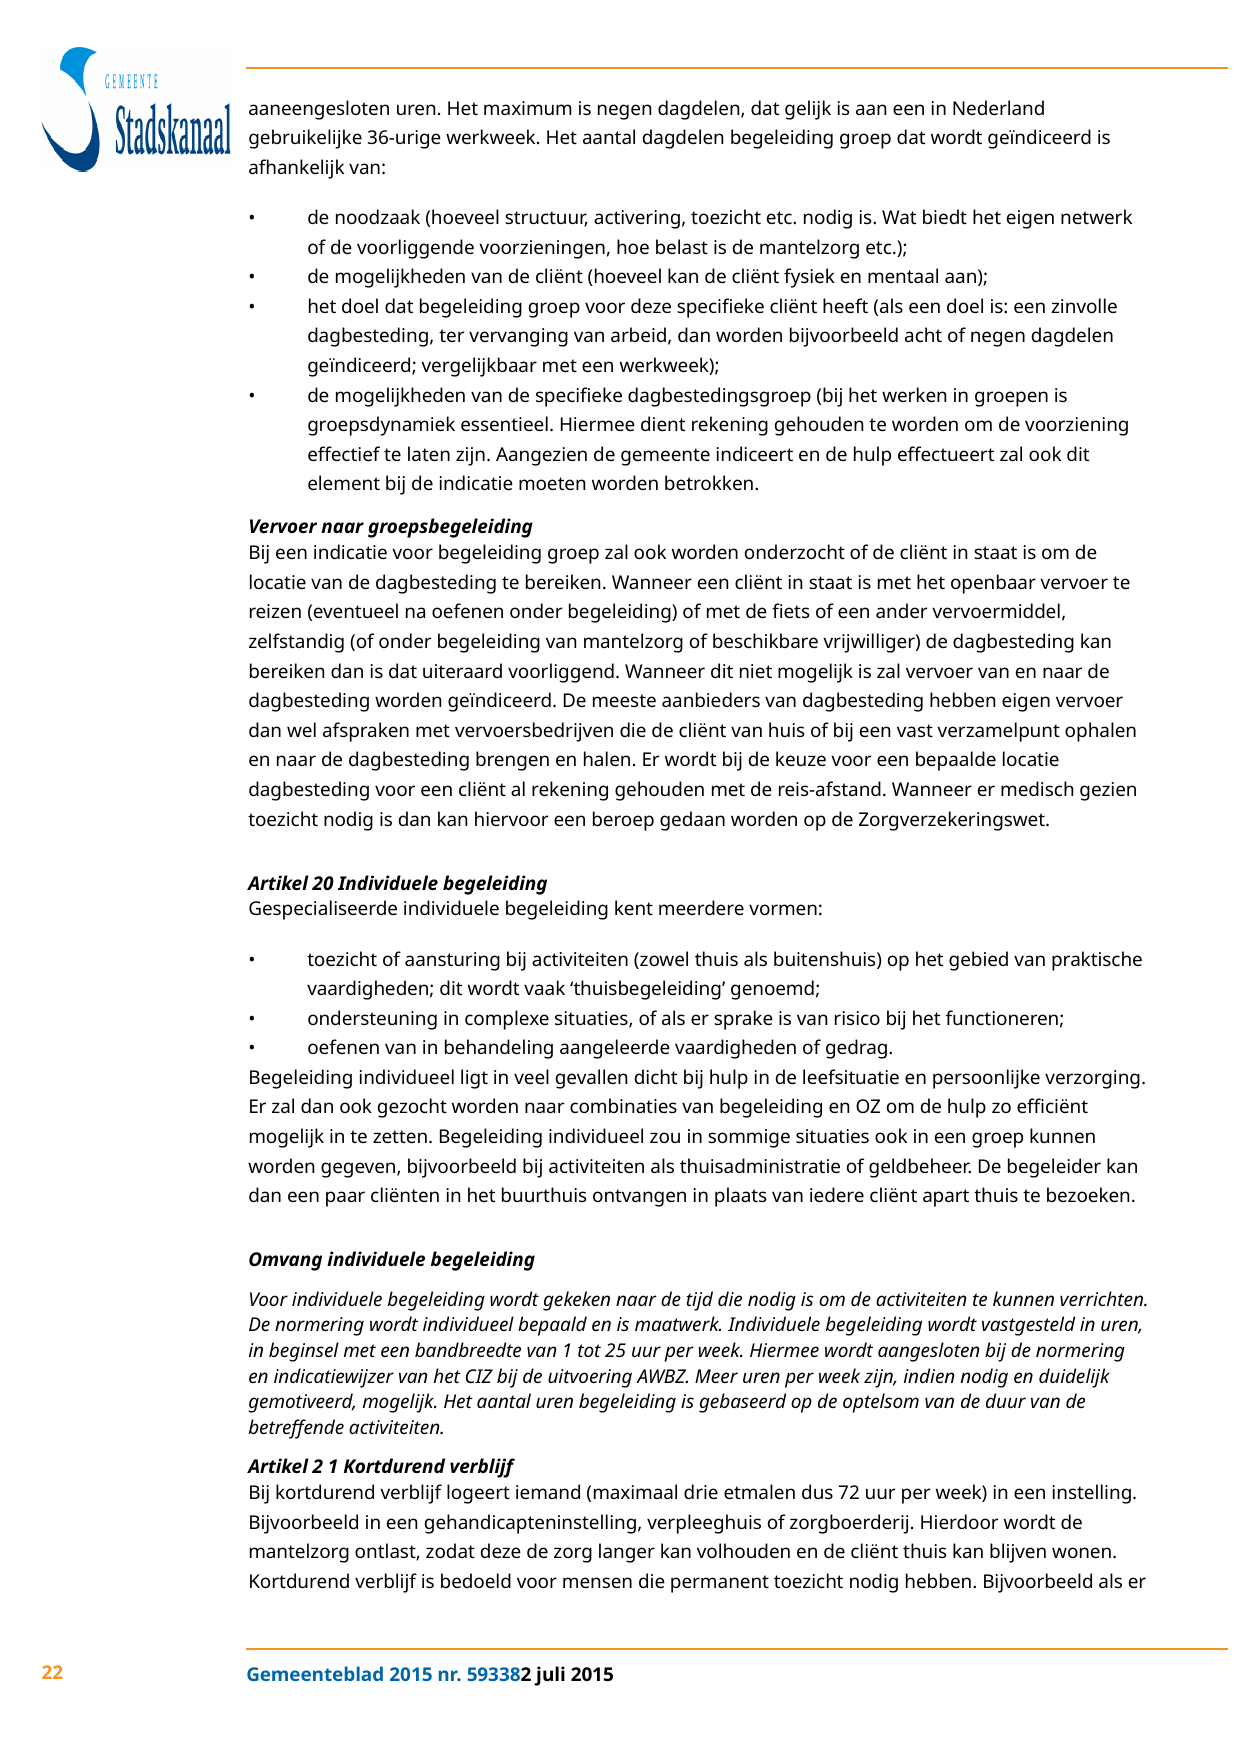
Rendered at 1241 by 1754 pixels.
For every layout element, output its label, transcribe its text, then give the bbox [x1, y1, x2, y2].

list de mogelijkheden van de specifieke dagbestedingsgroep (bij het werken in groepen is groepsdynamiek essentieel. Hiermee dient rekening gehouden te worden om de voorziening effectief te laten zijn. Aangezien de gemeente indiceert en de hulp effectueert zal ook dit element bij de indicatie moeten worden betrokken. [248, 382, 1152, 496]
list ondersteuning in complexe situaties, of als er sprake is van risico bij het functioneren; [248, 1005, 1152, 1031]
picture [41, 47, 231, 172]
text Voor individuele begeleiding wordt gekeken naar de tijd die nodig is om de activiteiten te kunnen verrichten. De normering wordt individueel bepaald en is maatwerk. Individuele begeleiding wordt vastgesteld in uren, in beginsel met een bandbreedte van 1 tot 25 uur per week. Hiermee wordt aangesloten bij de normering en indicatiewijzer van het CIZ bij de uitvoering AWBZ. Meer uren per week zijn, indien nodig en duidelijk gemotiveerd, mogelijk. Het aantal uren begeleiding is gebaseerd op de optelsom van de duur van de betreffende activiteiten. [248, 1286, 1152, 1440]
list de mogelijkheden van de cliënt (hoeveel kan de cliënt fysiek en mentaal aan); [248, 263, 1152, 289]
text Gespecialiseerde individuele begeleiding kent meerdere vormen: [248, 895, 1152, 921]
list oefenen van in behandeling aangeleerde vaardigheden of gedrag. [248, 1034, 1152, 1060]
text Vervoer naar groepsbegeleiding [248, 514, 1152, 539]
text aaneengesloten uren. Het maximum is negen dagdelen, dat gelijk is aan een in Nederland gebruikelijke 36-urige werkweek. Het aantal dagdelen begeleiding groep dat wordt geïndiceerd is afhankelijk van: [248, 95, 1152, 180]
text Bij kortdurend verblijf logeert iemand (maximaal drie etmalen dus 72 uur per week) in een instelling. Bijvoorbeeld in een gehandicapteninstelling, verpleeghuis of zorgboerderij. Hierdoor wordt de mantelzorg ontlast, zodat deze de zorg langer kan volhouden en de cliënt thuis kan blijven wonen. Kortdurend verblijf is bedoeld voor mensen die permanent toezicht nodig hebben. Bijvoorbeeld als er [248, 1479, 1152, 1594]
text Artikel 20 Individuele begeleiding [248, 870, 1152, 895]
list toezicht of aansturing bij activiteiten (zowel thuis als buitenshuis) op het gebied van praktische vaardigheden; dit wordt vaak ‘thuisbegeleiding’ genoemd; [248, 946, 1152, 1001]
text Bij een indicatie voor begeleiding groep zal ook worden onderzocht of de cliënt in staat is om de locatie van de dagbesteding te bereiken. Wanneer een cliënt in staat is met het openbaar vervoer te reizen (eventueel na oefenen onder begeleiding) of met de fiets of een ander vervoermiddel, zelfstandig (of onder begeleiding van mantelzorg of beschikbare vrijwilliger) de dagbesteding kan bereiken dan is dat uiteraard voorliggend. Wanneer dit niet mogelijk is zal vervoer van en naar de dagbesteding worden geïndiceerd. De meeste aanbieders van dagbesteding hebben eigen vervoer dan wel afspraken met vervoersbedrijven die de cliënt van huis of bij een vast verzamelpunt ophalen en naar de dagbesteding brengen en halen. Er wordt bij de keuze voor een bepaalde locatie dagbesteding voor een cliënt al rekening gehouden met de reis-afstand. Wanneer er medisch gezien toezicht nodig is dan kan hiervoor een beroep gedaan worden op de Zorgverzekeringswet. [248, 539, 1152, 831]
text Omvang individuele begeleiding [248, 1246, 1152, 1272]
list het doel dat begeleiding groep voor deze specifieke cliënt heeft (als een doel is: een zinvolle dagbesteding, ter vervanging van arbeid, dan worden bijvoorbeeld acht of negen dagdelen geïndiceerd; vergelijkbaar met een werkweek); [248, 293, 1152, 378]
text Artikel 2 1 Kortdurend verblijf [248, 1454, 1152, 1479]
text Begeleiding individueel ligt in veel gevallen dicht bij hulp in de leefsituatie en persoonlijke verzorging. Er zal dan ook gezocht worden naar combinaties van begeleiding en OZ om de hulp zo efficiënt mogelijk in te zetten. Begeleiding individueel zou in sommige situaties ook in een groep kunnen worden gegeven, bijvoorbeeld bij activiteiten als thuisadministratie of geldbeheer. De begeleider kan dan een paar cliënten in het buurthuis ontvangen in plaats van iedere cliënt apart thuis te bezoeken. [248, 1064, 1152, 1208]
list de noodzaak (hoeveel structuur, activering, toezicht etc. nodig is. Wat biedt het eigen netwerk of de voorliggende voorzieningen, hoe belast is de mantelzorg etc.); [248, 204, 1152, 260]
